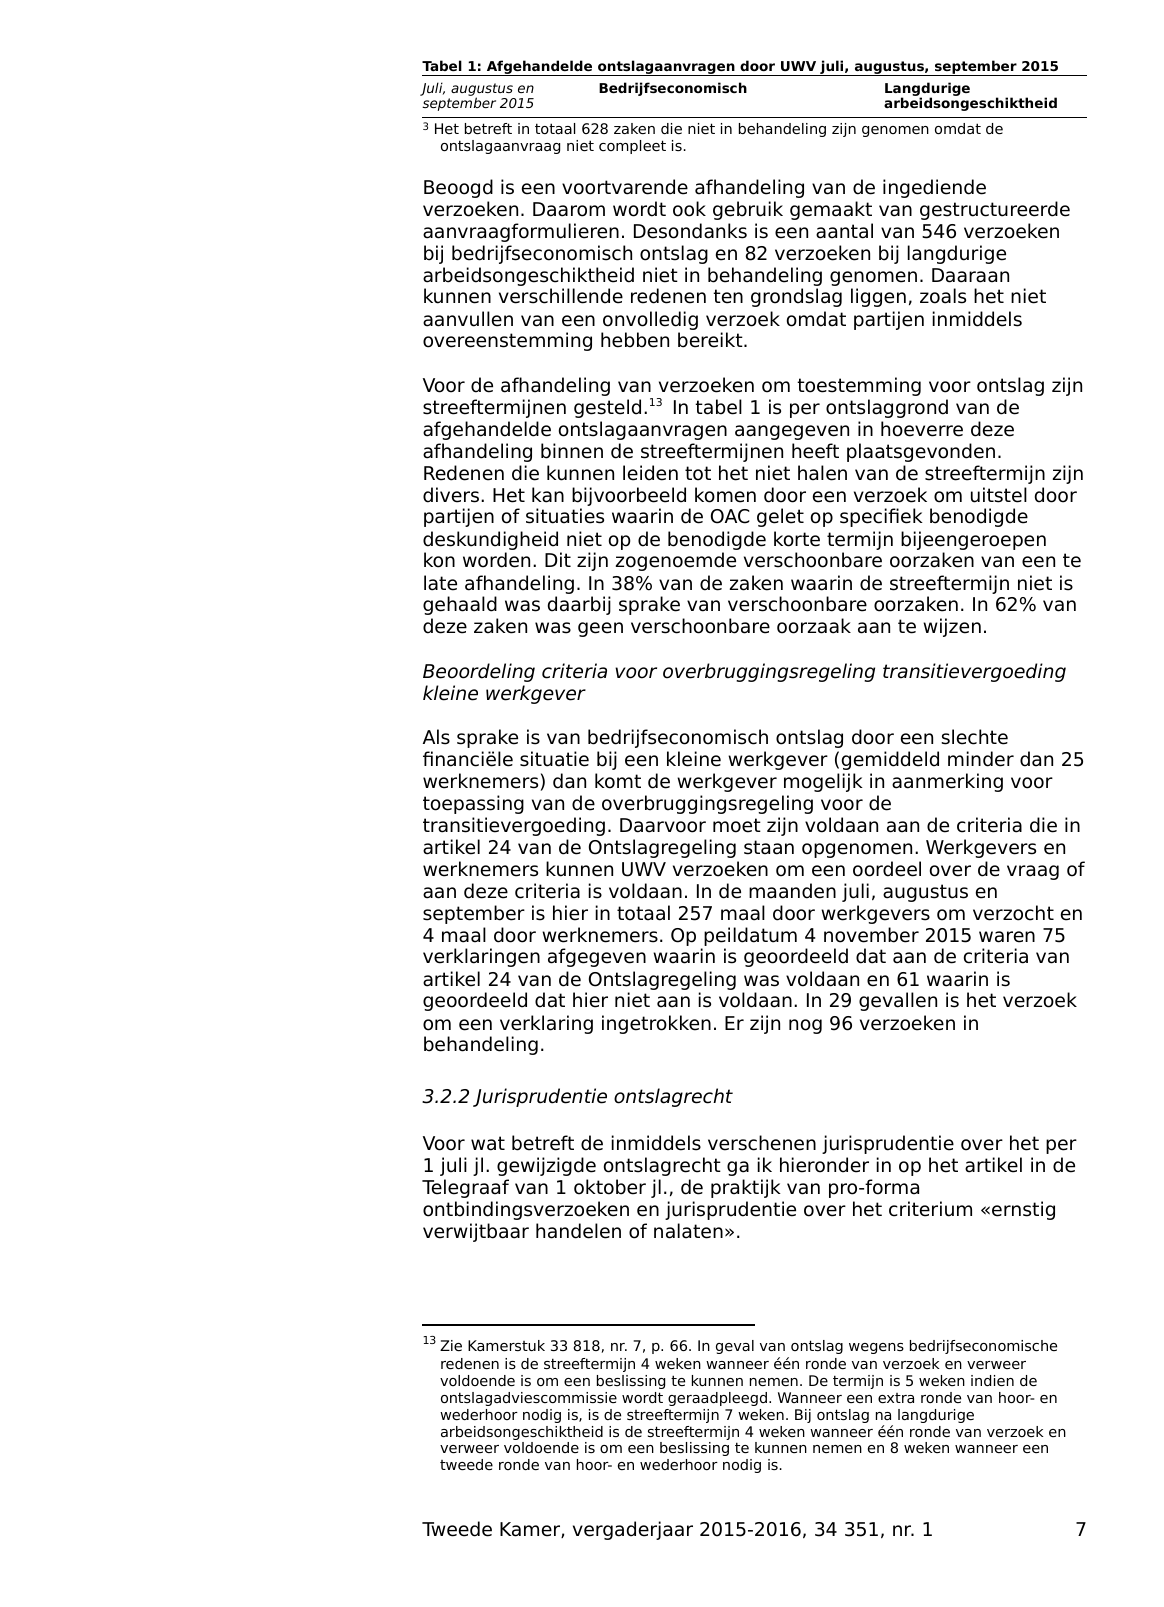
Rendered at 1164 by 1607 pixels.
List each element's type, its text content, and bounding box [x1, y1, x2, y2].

table_cell Juli, augustus en september 2015 [422, 76, 592, 117]
subtitle Beoordeling criteria voor overbruggingsregeling transitievergoeding kleine werkgever [422, 661, 1087, 704]
text Als sprake is van bedrijfseconomisch ontslag door een slechte financiële situatie bij een kleine werkgever (gemiddeld minder dan 25 werknemers) dan komt de werkgever mogelijk in aanmerking voor toepassing van de overbruggingsregeling voor de transitievergoeding. Daarvoor moet zijn voldaan aan de criteria die in artikel 24 van de Ontslagregeling staan opgenomen. Werkgevers en werknemers kunnen UWV verzoeken om een oordeel over de vraag of aan deze criteria is voldaan. In de maanden juli, augustus en september is hier in totaal 257 maal door werkgevers om verzocht en 4 maal door werknemers. Op peildatum 4 november 2015 waren 75 verklaringen afgegeven waarin is geoordeeld dat aan de criteria van artikel 24 van de Ontslagregeling was voldaan en 61 waarin is geoordeeld dat hier niet aan is voldaan. In 29 gevallen is het verzoek om een verklaring ingetrokken. Er zijn nog 96 verzoeken in behandeling. [422, 727, 1087, 1056]
table_cell Langdurige arbeidsongeschiktheid [878, 76, 1087, 117]
table_cell 3 Het betreft in totaal 628 zaken die niet in behandeling zijn genomen omdat de ontslagaanvraag niet compleet is. [422, 118, 1087, 154]
table_cell Bedrijfseconomisch [593, 76, 878, 117]
text Beoogd is een voortvarende afhandeling van de ingediende verzoeken. Daarom wordt ook gebruik gemaakt van gestructureerde aanvraagformulieren. Desondanks is een aantal van 546 verzoeken bij bedrijfseconomisch ontslag en 82 verzoeken bij langdurige arbeidsongeschiktheid niet in behandeling genomen. Daaraan kunnen verschillende redenen ten grondslag liggen, zoals het niet aanvullen van een onvolledig verzoek omdat partijen inmiddels overeenstemming hebben bereikt. [422, 177, 1087, 352]
text Zie Kamerstuk 33 818, nr. 7, p. 66. In geval van ontslag wegens bedrijfseconomische redenen is de streeftermijn 4 weken wanneer één ronde van verzoek en verweer voldoende is om een beslissing te kunnen nemen. De termijn is 5 weken indien de ontslagadviescommissie wordt geraadpleegd. Wanneer een extra ronde van hoor- en wederhoor nodig is, is de streeftermijn 7 weken. Bij ontslag na langdurige arbeidsongeschiktheid is de streeftermijn 4 weken wanneer één ronde van verzoek en verweer voldoende is om een beslissing te kunnen nemen en 8 weken wanneer een tweede ronde van hoor- en wederhoor nodig is. [422, 1334, 1087, 1474]
subtitle 3.2.2 Jurisprudentie ontslagrecht [422, 1086, 1087, 1108]
text Voor de afhandeling van verzoeken om toestemming voor ontslag zijn streeftermijnen gesteld. In tabel 1 is per ontslaggrond van de afgehandelde ontslagaanvragen aangegeven in hoeverre deze afhandeling binnen de streeftermijnen heeft plaatsgevonden. Redenen die kunnen leiden tot het niet halen van de streeftermijn zijn divers. Het kan bijvoorbeeld komen door een verzoek om uitstel door partijen of situaties waarin de OAC gelet op specifiek benodigde deskundigheid niet op de benodigde korte termijn bijeengeroepen kon worden. Dit zijn zogenoemde verschoonbare oorzaken van een te late afhandeling. In 38% van de zaken waarin de streeftermijn niet is gehaald was daarbij sprake van verschoonbare oorzaken. In 62% van deze zaken was geen verschoonbare oorzaak aan te wijzen. [422, 374, 1087, 638]
text Voor wat betreft de inmiddels verschenen jurisprudentie over het per 1 juli jl. gewijzigde ontslagrecht ga ik hieronder in op het artikel in de Telegraaf van 1 oktober jl., de praktijk van pro-forma ontbindingsverzoeken en jurisprudentie over het criterium «ernstig verwijtbaar handelen of nalaten». [422, 1133, 1087, 1243]
table_header Tabel 1: Afgehandelde ontslagaanvragen door UWV juli, augustus, september 2015 [422, 59, 1087, 75]
